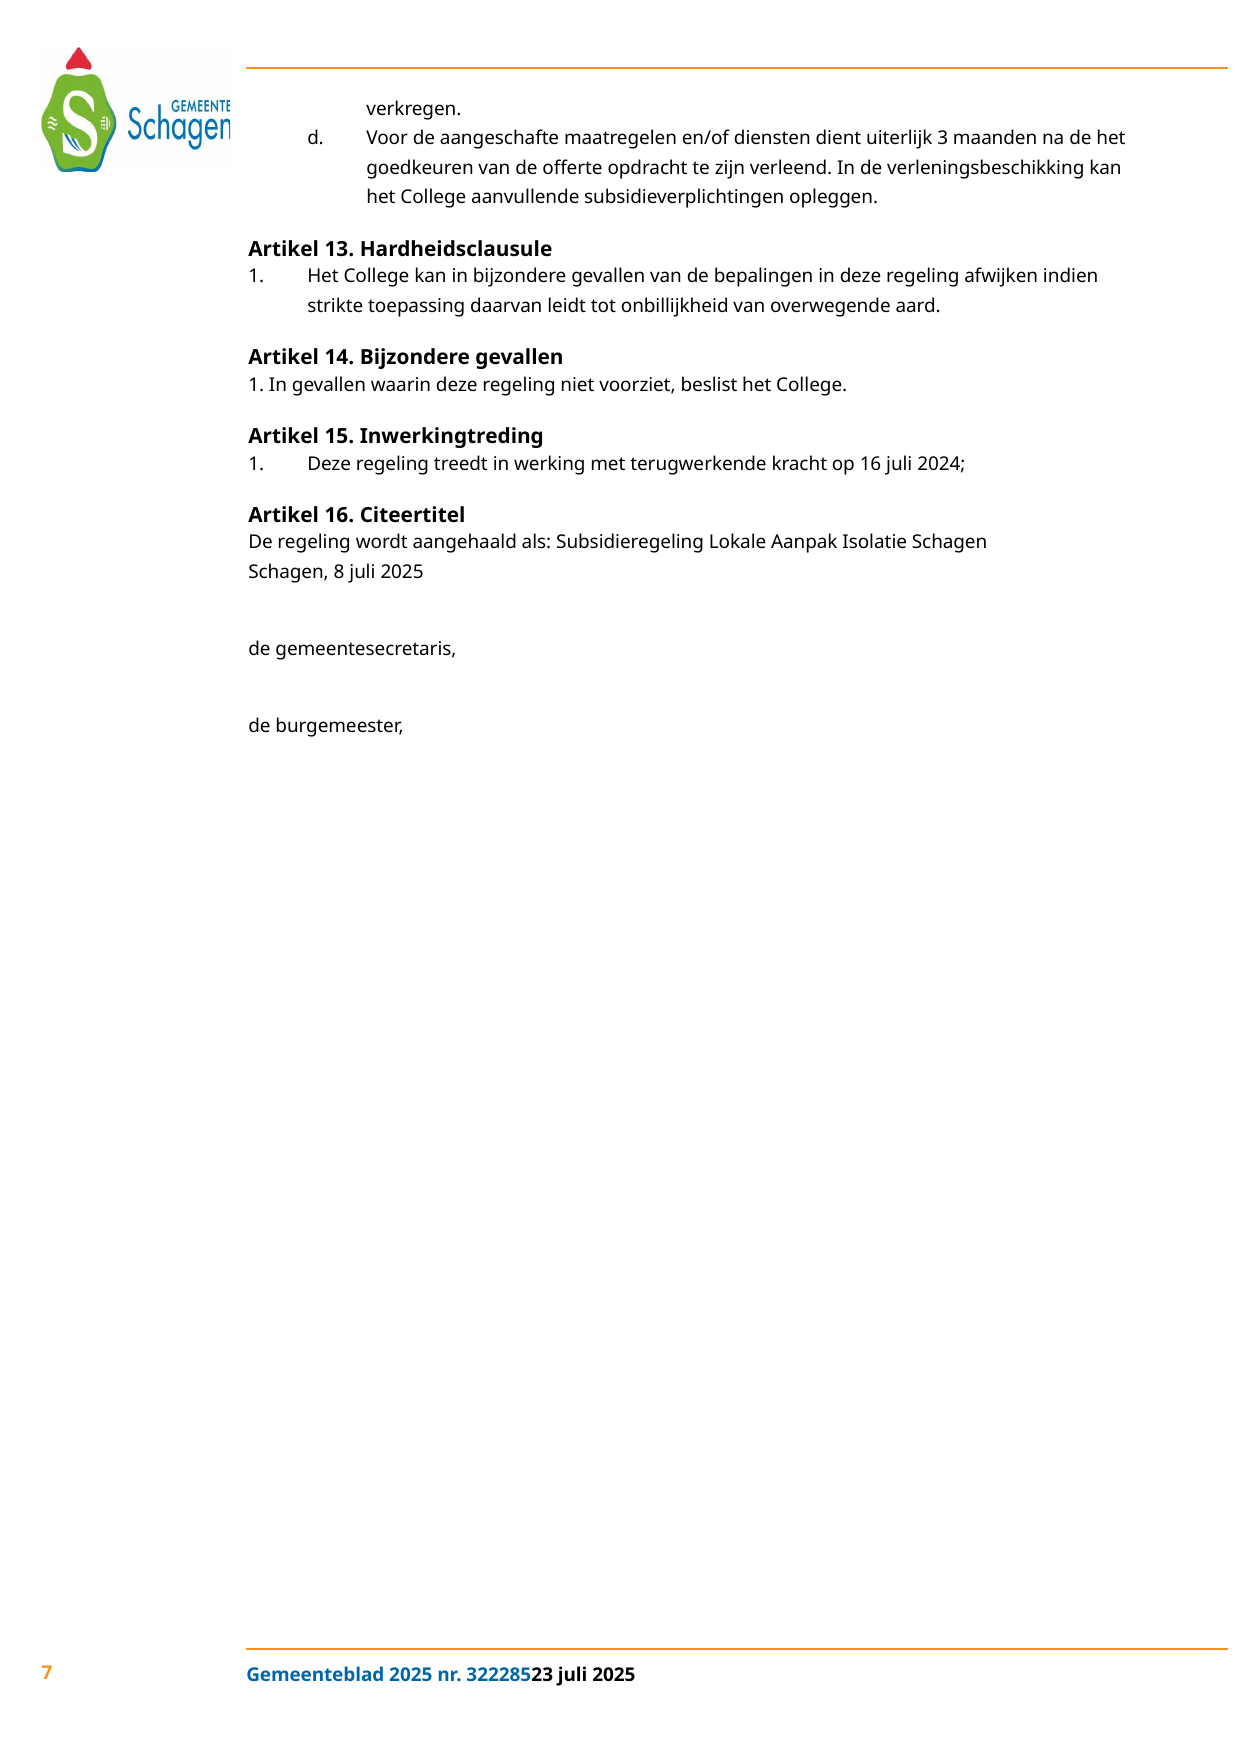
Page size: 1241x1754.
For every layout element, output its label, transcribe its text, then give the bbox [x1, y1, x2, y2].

picture [41, 47, 231, 172]
text de gemeentesecretaris, [248, 635, 1152, 661]
text 1. In gevallen waarin deze regeling niet voorziet, beslist het College. [248, 371, 1152, 397]
text Schagen, 8 juli 2025 [248, 558, 1152, 584]
list Voor de aangeschafte maatregelen en/of diensten dient uiterlijk 3 maanden na de het goedkeuren van de offerte opdracht te zijn verleend. In de verleningsbeschikking kan het College aanvullende subsidieverplichtingen opleggen. [307, 124, 1152, 209]
text Artikel 15. Inwerkingtreding [248, 421, 1152, 450]
text Artikel 14. Bijzondere gevallen [248, 342, 1152, 371]
text Artikel 16. Citeertitel [248, 500, 1152, 528]
text de burgemeester, [248, 712, 1152, 738]
list Deze regeling treedt in werking met terugwerkende kracht op 16 juli 2024; [248, 450, 1152, 475]
list verkregen. [307, 95, 1152, 121]
text Artikel 13. Hardheidsclausule [248, 234, 1152, 262]
text De regeling wordt aangehaald als: Subsidieregeling Lokale Aanpak Isolatie Schagen [248, 528, 1152, 554]
list Het College kan in bijzondere gevallen van de bepalingen in deze regeling afwijken indien strikte toepassing daarvan leidt tot onbillijkheid van overwegende aard. [248, 262, 1152, 318]
